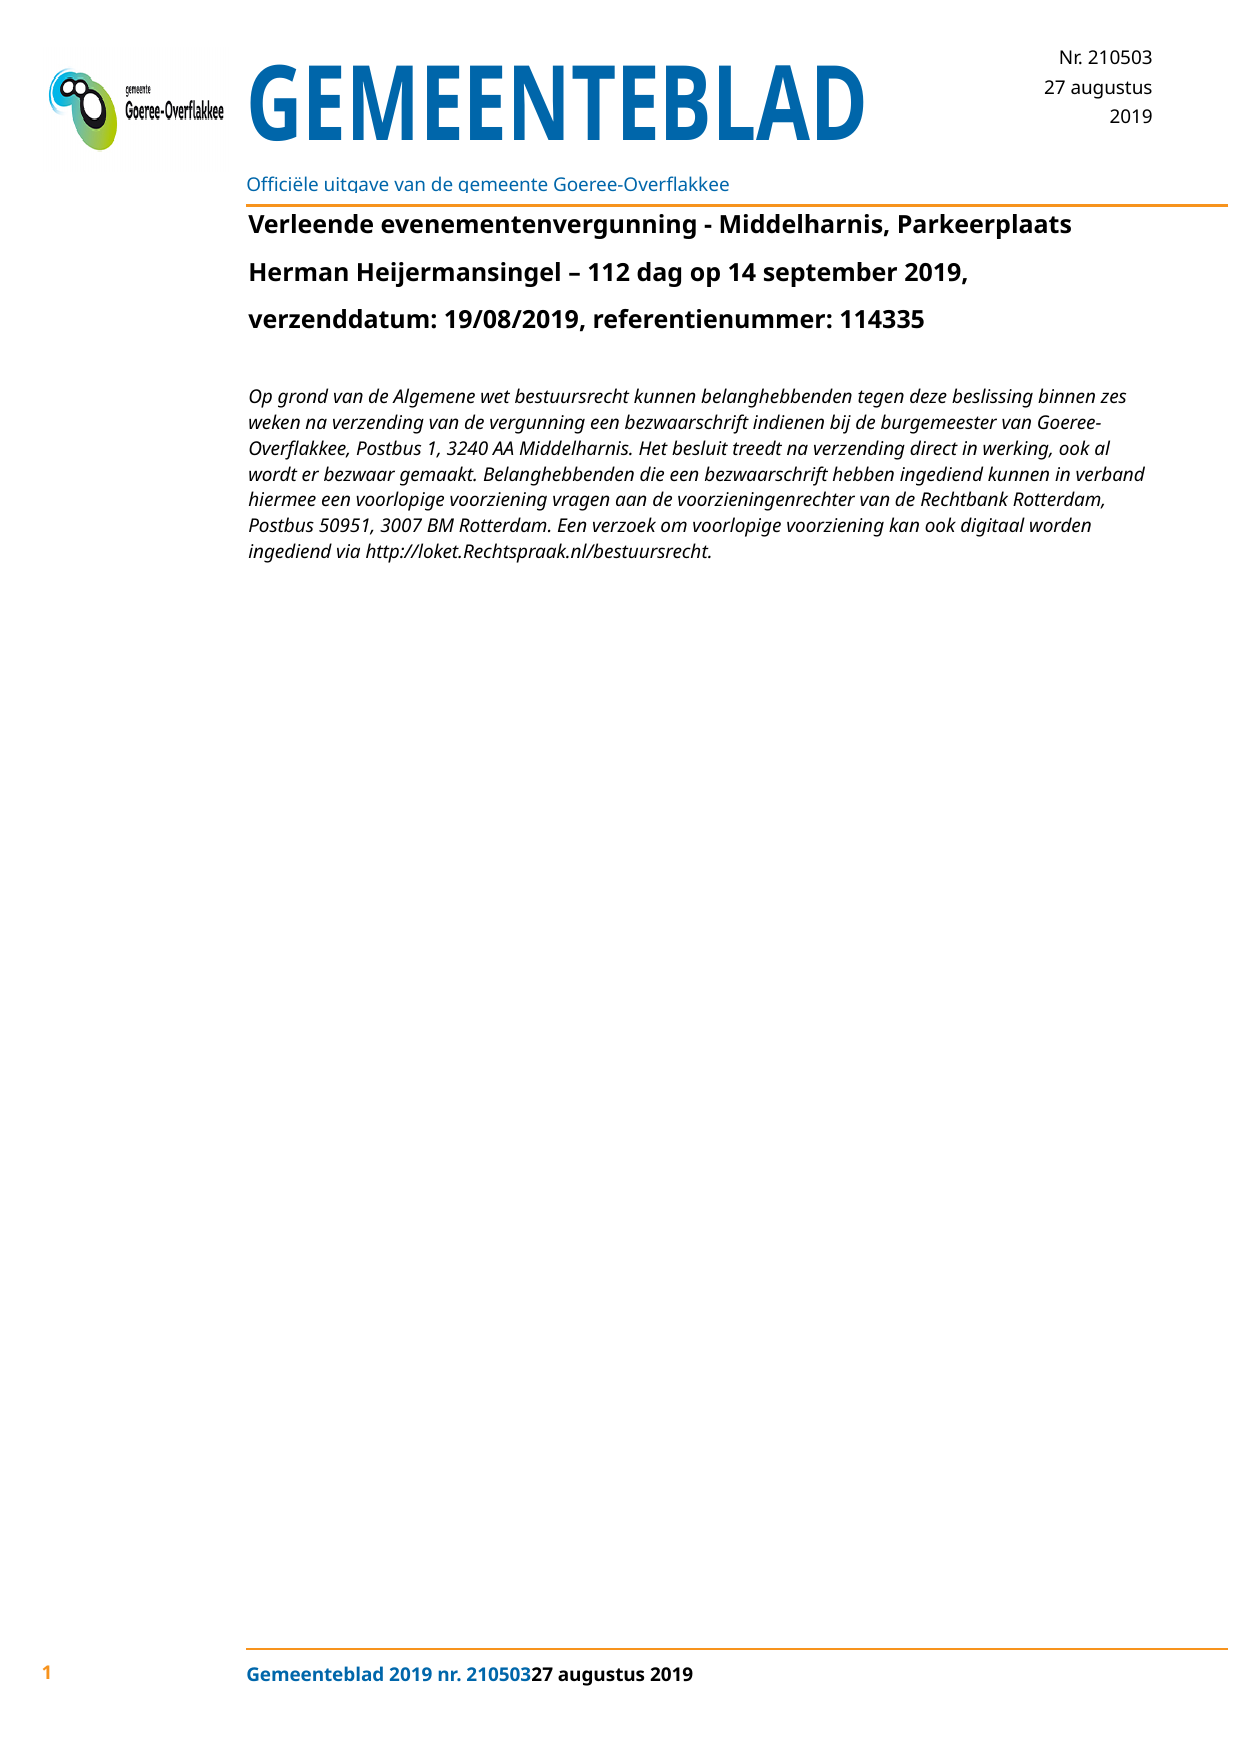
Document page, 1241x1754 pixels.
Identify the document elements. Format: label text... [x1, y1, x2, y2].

text Op grond van de Algemene wet bestuursrecht kunnen belanghebbenden tegen deze beslissing binnen zes weken na verzending van de vergunning een bezwaarschrift indienen bij de burgemeester van Goeree-Overflakkee, Postbus 1, 3240 AA Middelharnis. Het besluit treedt na verzending direct in werking, ook al wordt er bezwaar gemaakt. Belanghebbenden die een bezwaarschrift hebben ingediend kunnen in verband hiermee een voorlopige voorziening vragen aan de voorzieningenrechter van de Rechtbank Rotterdam, Postbus 50951, 3007 BM Rotterdam. Een verzoek om voorlopige voorziening kan ook digitaal worden ingediend via http://loket.Rechtspraak.nl/bestuursrecht. [248, 384, 1152, 564]
text Verleende evenementenvergunning - Middelharnis, Parkeerplaats Herman Heijermansingel – 112 dag op 14 september 2019, verzenddatum: 19/08/2019, referentienummer: 114335 [248, 207, 1152, 336]
picture [41, 47, 231, 172]
